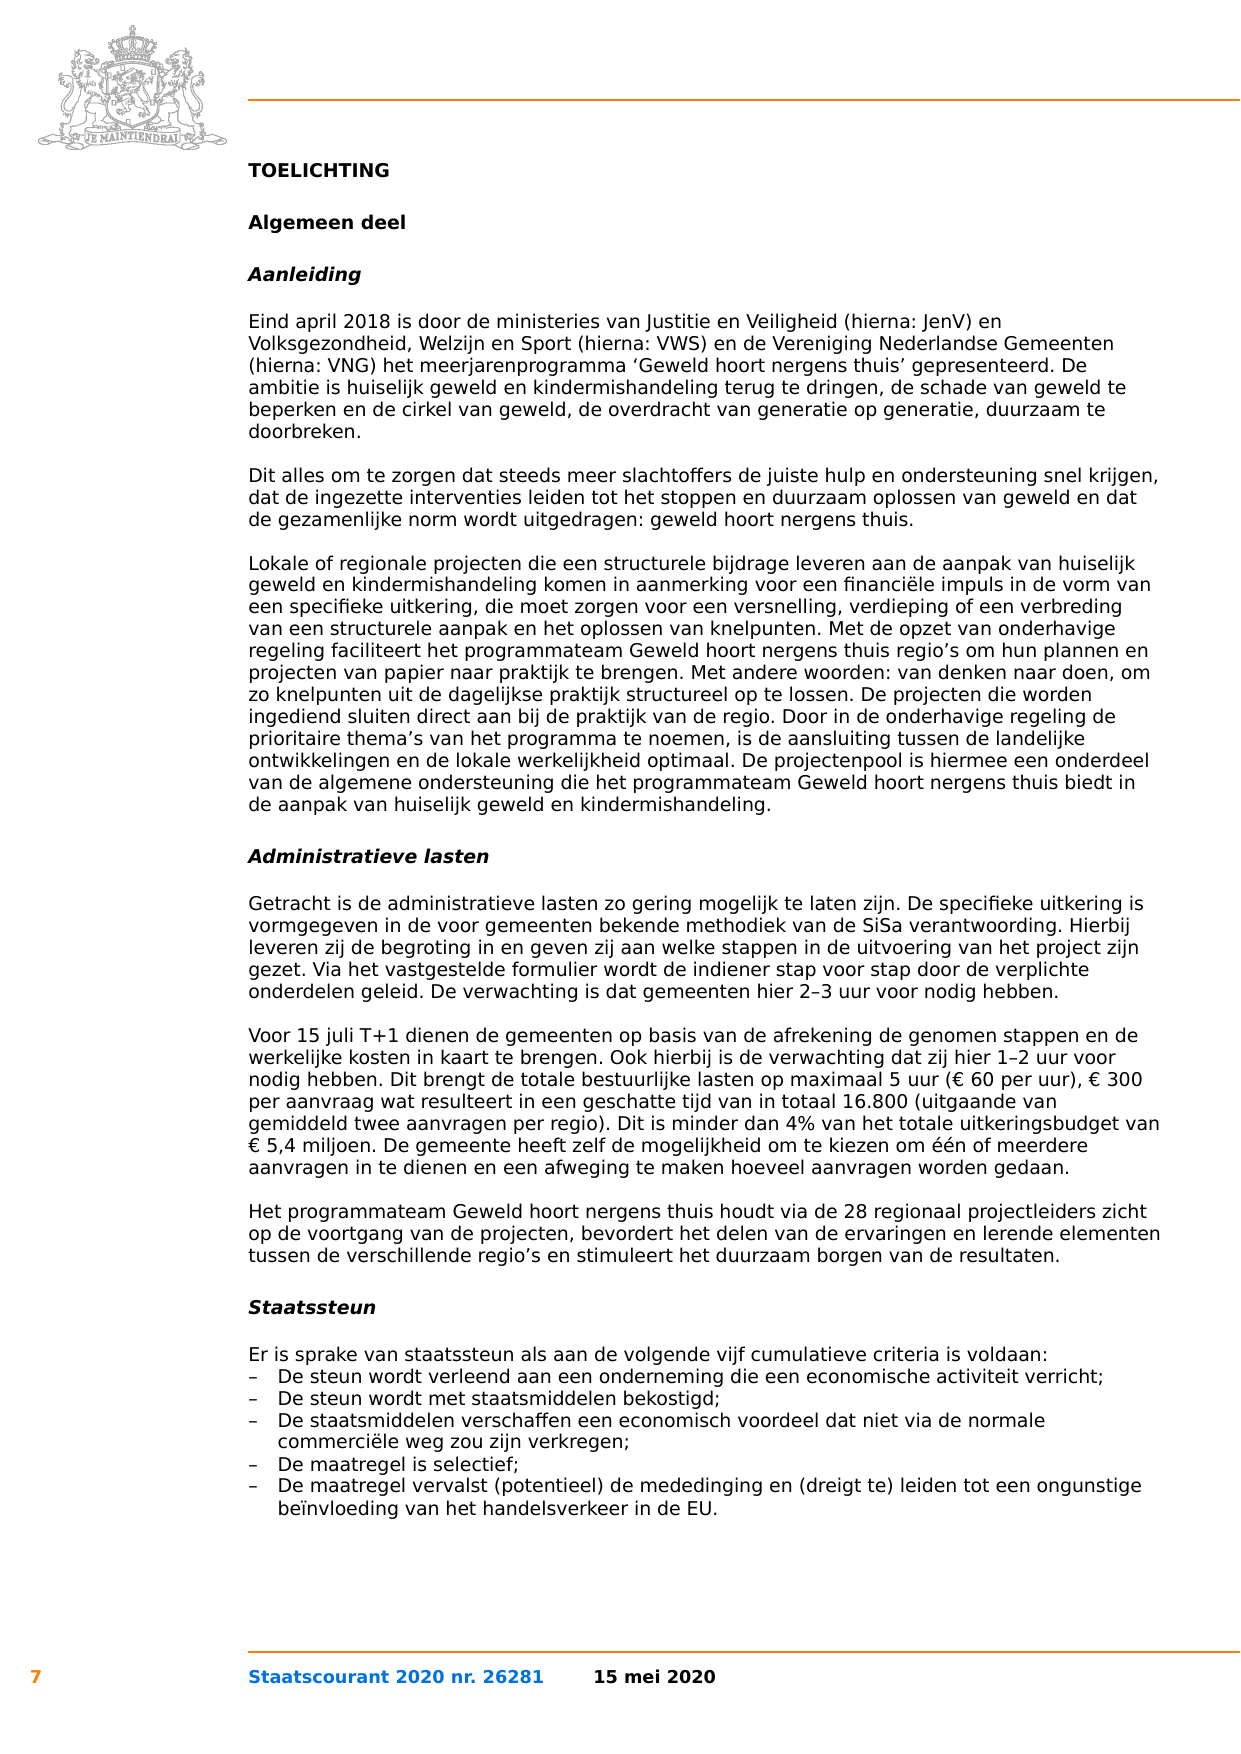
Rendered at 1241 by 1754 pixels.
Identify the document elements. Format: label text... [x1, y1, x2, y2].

subtitle Aanleiding [248, 264, 1163, 286]
text Voor 15 juli T+1 dienen de gemeenten op basis van de afrekening de genomen stappen en de werkelijke kosten in kaart te brengen. Ook hierbij is de verwachting dat zij hier 1–2 uur voor nodig hebben. Dit brengt de totale bestuurlijke lasten op maximaal 5 uur (€ 60 per uur), € 300 per aanvraag wat resulteert in een geschatte tijd van in totaal 16.800 (uitgaande van gemiddeld twee aanvragen per regio). Dit is minder dan 4% van het totale uitkeringsbudget van € 5,4 miljoen. De gemeente heeft zelf de mogelijkheid om te kiezen om één of meerdere aanvragen in te dienen en een afweging te maken hoeveel aanvragen worden gedaan. [248, 1025, 1163, 1179]
text Lokale of regionale projecten die een structurele bijdrage leveren aan de aanpak van huiselijk geweld en kindermishandeling komen in aanmerking voor een financiële impuls in de vorm van een specifieke uitkering, die moet zorgen voor een versnelling, verdieping of een verbreding van een structurele aanpak en het oplossen van knelpunten. Met de opzet van onderhavige regeling faciliteert het programmateam Geweld hoort nergens thuis regio’s om hun plannen en projecten van papier naar praktijk te brengen. Met andere woorden: van denken naar doen, om zo knelpunten uit de dagelijkse praktijk structureel op te lossen. De projecten die worden ingediend sluiten direct aan bij de praktijk van de regio. Door in de onderhavige regeling de prioritaire thema’s van het programma te noemen, is de aansluiting tussen de landelijke ontwikkelingen en de lokale werkelijkheid optimaal. De projectenpool is hiermee een onderdeel van de algemene ondersteuning die het programmateam Geweld hoort nergens thuis biedt in de aanpak van huiselijk geweld en kindermishandeling. [248, 552, 1163, 816]
subtitle TOELICHTING [248, 160, 1163, 182]
subtitle Administratieve lasten [248, 846, 1163, 868]
text – De steun wordt met staatsmiddelen bekostigd; [248, 1387, 1163, 1409]
text – De maatregel vervalst (potentieel) de mededinging en (dreigt te) leiden tot een ongunstige beïnvloeding van het handelsverkeer in de EU. [248, 1475, 1163, 1519]
text – De staatsmiddelen verschaffen een economisch voordeel dat niet via de normale commerciële weg zou zijn verkregen; [248, 1409, 1163, 1453]
picture [38, 25, 227, 150]
text – De maatregel is selectief; [248, 1453, 1163, 1475]
subtitle Algemeen deel [248, 212, 1163, 234]
text Er is sprake van staatssteun als aan de volgende vijf cumulatieve criteria is voldaan: [248, 1343, 1163, 1366]
text – De steun wordt verleend aan een onderneming die een economische activiteit verricht; [248, 1366, 1163, 1387]
text Dit alles om te zorgen dat steeds meer slachtoffers de juiste hulp en ondersteuning snel krijgen, dat de ingezette interventies leiden tot het stoppen en duurzaam oplossen van geweld en dat de gezamenlijke norm wordt uitgedragen: geweld hoort nergens thuis. [248, 464, 1163, 531]
text Eind april 2018 is door de ministeries van Justitie en Veiligheid (hierna: JenV) en Volksgezondheid, Welzijn en Sport (hierna: VWS) en de Vereniging Nederlandse Gemeenten (hierna: VNG) het meerjarenprogramma ‘Geweld hoort nergens thuis’ gepresenteerd. De ambitie is huiselijk geweld en kindermishandeling terug te dringen, de schade van geweld te beperken en de cirkel van geweld, de overdracht van generatie op generatie, duurzaam te doorbreken. [248, 311, 1163, 443]
text Getracht is de administratieve lasten zo gering mogelijk te laten zijn. De specifieke uitkering is vormgegeven in de voor gemeenten bekende methodiek van de SiSa verantwoording. Hierbij leveren zij de begroting in en geven zij aan welke stappen in de uitvoering van het project zijn gezet. Via het vastgestelde formulier wordt de indiener stap voor stap door de verplichte onderdelen geleid. De verwachting is dat gemeenten hier 2–3 uur voor nodig hebben. [248, 893, 1163, 1003]
subtitle Staatssteun [248, 1297, 1163, 1318]
text Het programmateam Geweld hoort nergens thuis houdt via de 28 regionaal projectleiders zicht op de voortgang van de projecten, bevordert het delen van de ervaringen en lerende elementen tussen de verschillende regio’s en stimuleert het duurzaam borgen van de resultaten. [248, 1201, 1163, 1267]
